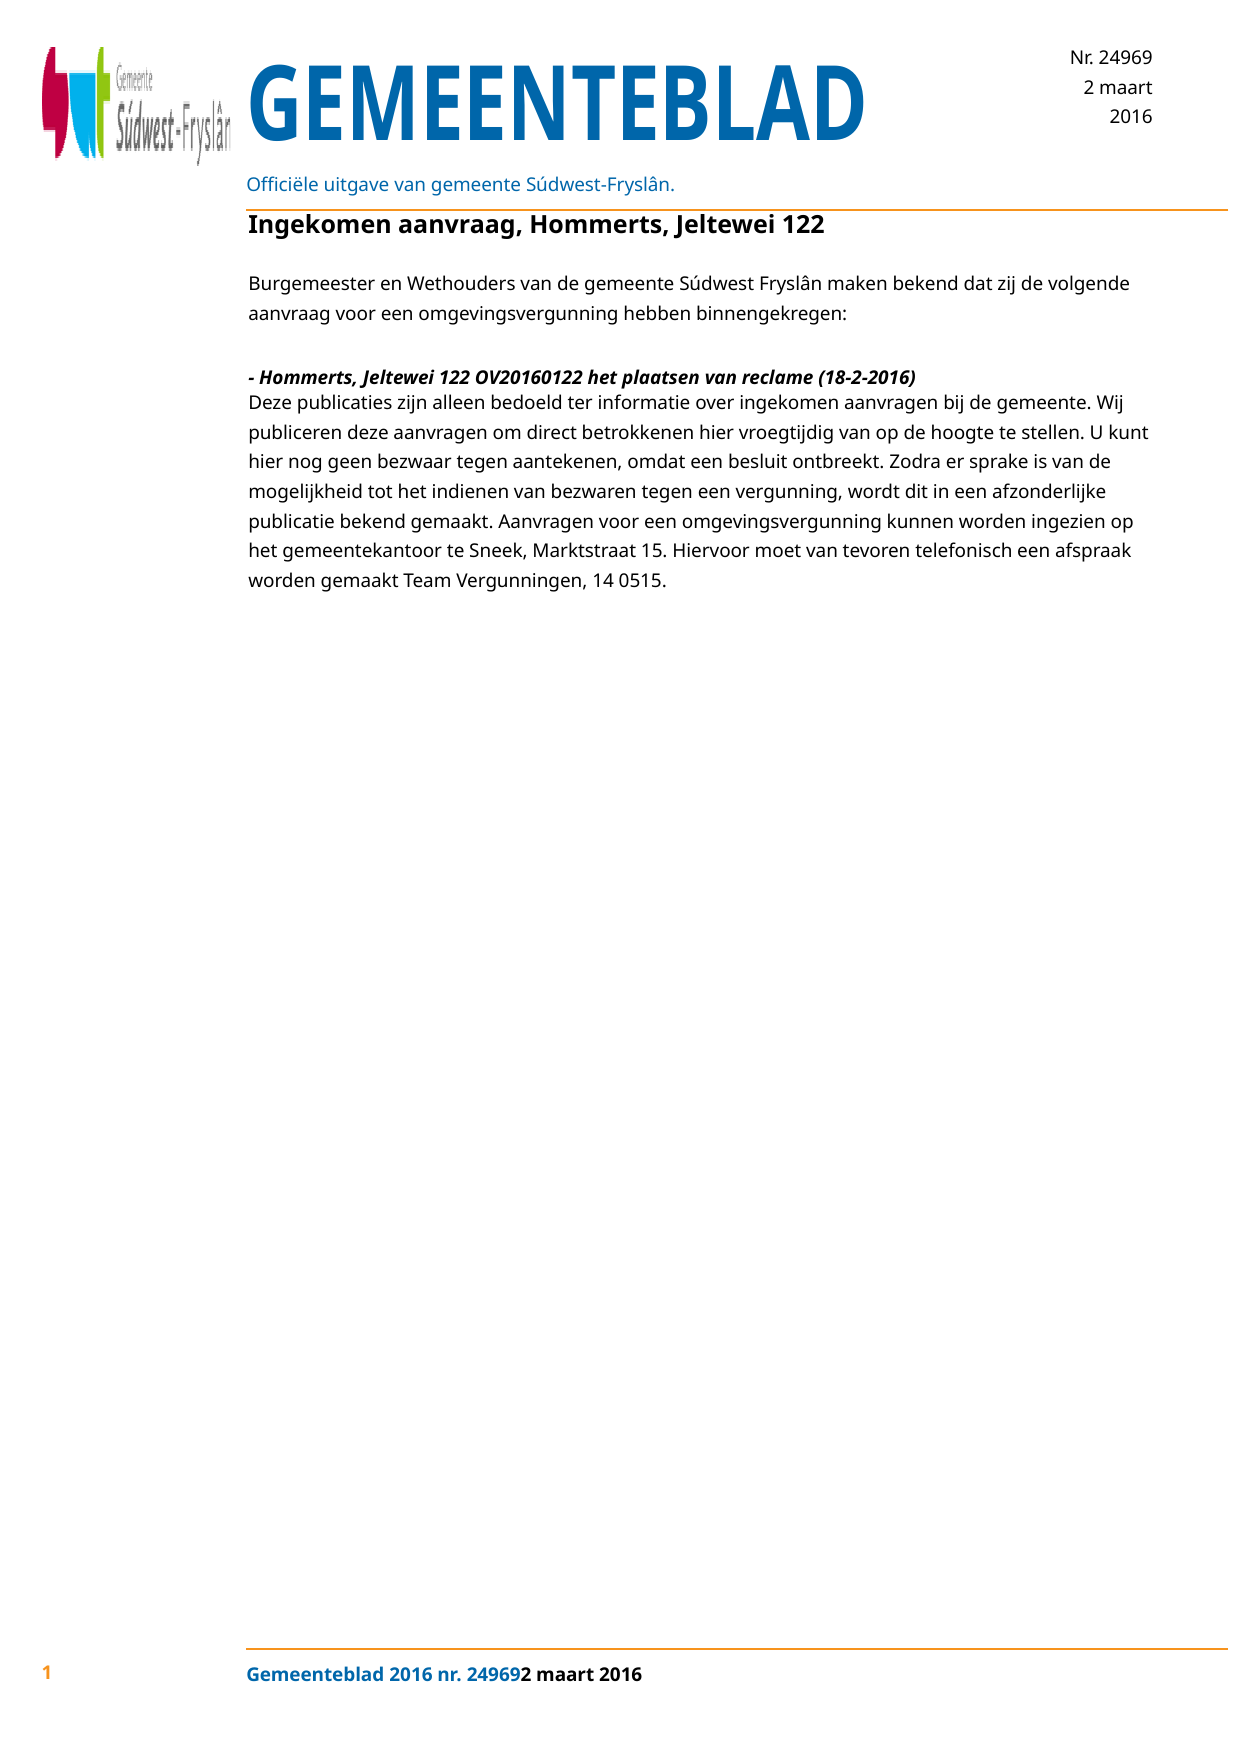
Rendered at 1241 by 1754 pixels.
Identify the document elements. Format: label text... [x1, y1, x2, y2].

picture [41, 47, 231, 172]
text - Hommerts, Jeltewei 122 OV20160122 het plaatsen van reclame (18-2-2016) [248, 364, 1152, 389]
text Deze publicaties zijn alleen bedoeld ter informatie over ingekomen aanvragen bij de gemeente. Wij publiceren deze aanvragen om direct betrokkenen hier vroegtijdig van op de hoogte te stellen. U kunt hier nog geen bezwaar tegen aantekenen, omdat een besluit ontbreekt. Zodra er sprake is van de mogelijkheid tot het indienen van bezwaren tegen een vergunning, wordt dit in een afzonderlijke publicatie bekend gemaakt. Aanvragen voor een omgevingsvergunning kunnen worden ingezien op het gemeentekantoor te Sneek, Marktstraat 15. Hiervoor moet van tevoren telefonisch een afspraak worden gemaakt Team Vergunningen, 14 0515. [248, 389, 1152, 593]
text Burgemeester en Wethouders van de gemeente Súdwest Fryslân maken bekend dat zij de volgende aanvraag voor een omgevingsvergunning hebben binnengekregen: [248, 270, 1152, 326]
text Ingekomen aanvraag, Hommerts, Jeltewei 122 [248, 211, 1152, 241]
